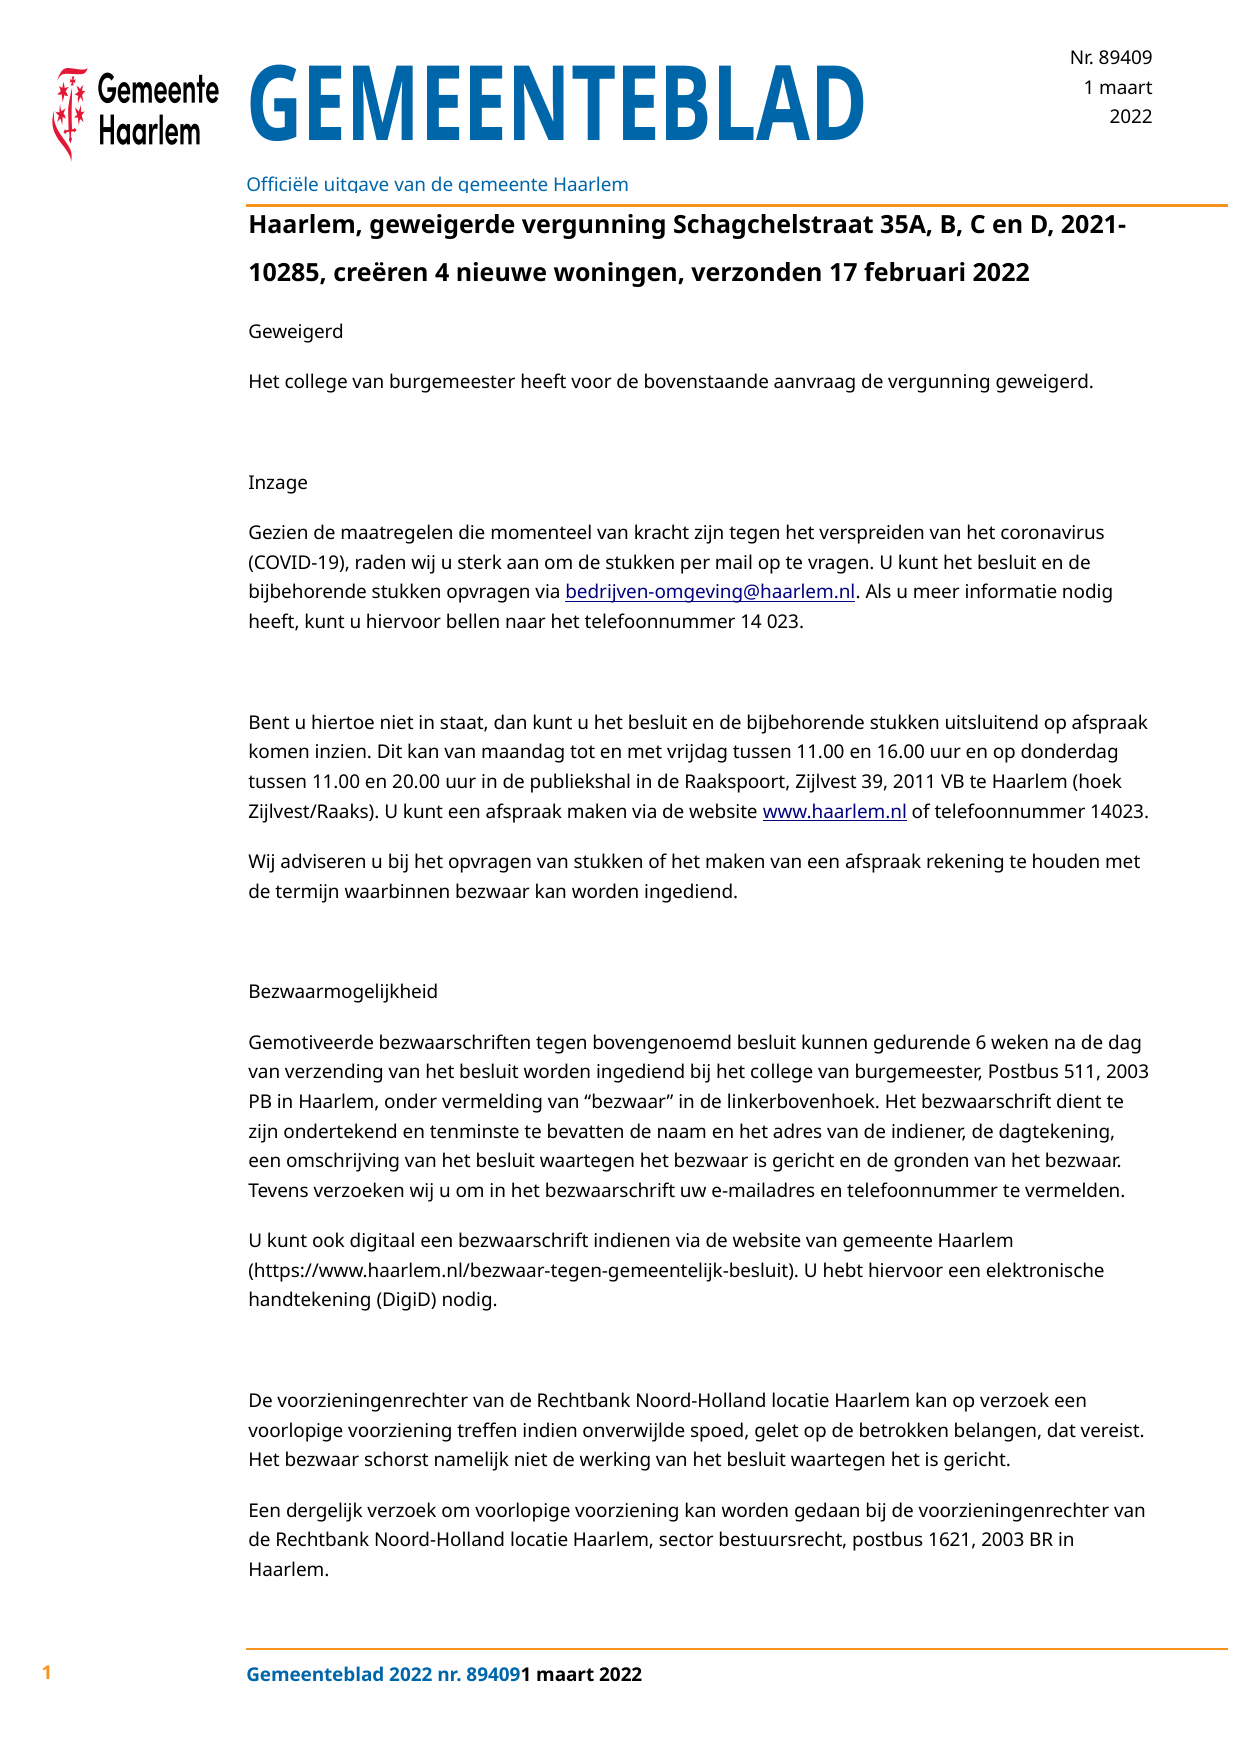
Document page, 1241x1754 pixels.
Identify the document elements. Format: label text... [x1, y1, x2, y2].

text Een dergelijk verzoek om voorlopige voorziening kan worden gedaan bij de voorzieningenrechter van de Rechtbank Noord-Holland locatie Haarlem, sector bestuursrecht, postbus 1621, 2003 BR in Haarlem. [248, 1497, 1152, 1582]
text Wij adviseren u bij het opvragen van stukken of het maken van een afspraak rekening te houden met de termijn waarbinnen bezwaar kan worden ingediend. [248, 848, 1152, 904]
text Bent u hiertoe niet in staat, dan kunt u het besluit en de bijbehorende stukken uitsluitend op afspraak komen inzien. Dit kan van maandag tot en met vrijdag tussen 11.00 en 16.00 uur en op donderdag tussen 11.00 en 20.00 uur in de publiekshal in de Raakspoort, Zijlvest 39, 2011 VB te Haarlem (hoek Zijlvest/Raaks). U kunt een afspraak maken via de website www.haarlem.nl of telefoonnummer 14023. [248, 709, 1152, 824]
text Gemotiveerde bezwaarschriften tegen bovengenoemd besluit kunnen gedurende 6 weken na de dag van verzending van het besluit worden ingediend bij het college van burgemeester, Postbus 511, 2003 PB in Haarlem, onder vermelding van “bezwaar” in de linkerbovenhoek. Het bezwaarschrift dient te zijn ondertekend en tenminste te bevatten de naam en het adres van de indiener, de dagtekening, een omschrijving van het besluit waartegen het bezwaar is gericht en de gronden van het bezwaar. Tevens verzoeken wij u om in het bezwaarschrift uw e-mailadres en telefoonnummer te vermelden. [248, 1029, 1152, 1203]
picture [41, 47, 231, 172]
text Gezien de maatregelen die momenteel van kracht zijn tegen het verspreiden van het coronavirus (COVID-19), raden wij u sterk aan om de stukken per mail op te vragen. U kunt het besluit en de bijbehorende stukken opvragen via bedrijven-omgeving@haarlem.nl. Als u meer informatie nodig heeft, kunt u hiervoor bellen naar het telefoonnummer 14 023. [248, 519, 1152, 634]
text Bezwaarmogelijkheid [248, 979, 1152, 1004]
text Het college van burgemeester heeft voor de bovenstaande aanvraag de vergunning geweigerd. [248, 368, 1152, 394]
text U kunt ook digitaal een bezwaarschrift indienen via de website van gemeente Haarlem (https://www.haarlem.nl/bezwaar-tegen-gemeentelijk-besluit). U hebt hiervoor een elektronische handtekening (DigiD) nodig. [248, 1227, 1152, 1312]
text Inzage [248, 469, 1152, 495]
text De voorzieningenrechter van de Rechtbank Noord-Holland locatie Haarlem kan op verzoek een voorlopige voorziening treffen indien onverwijlde spoed, gelet op de betrokken belangen, dat vereist. Het bezwaar schorst namelijk niet de werking van het besluit waartegen het is gericht. [248, 1387, 1152, 1472]
text Geweigerd [248, 318, 1152, 344]
text Haarlem, geweigerde vergunning Schagchelstraat 35A, B, C en D, 2021-10285, creëren 4 nieuwe woningen, verzonden 17 februari 2022 [248, 207, 1152, 288]
